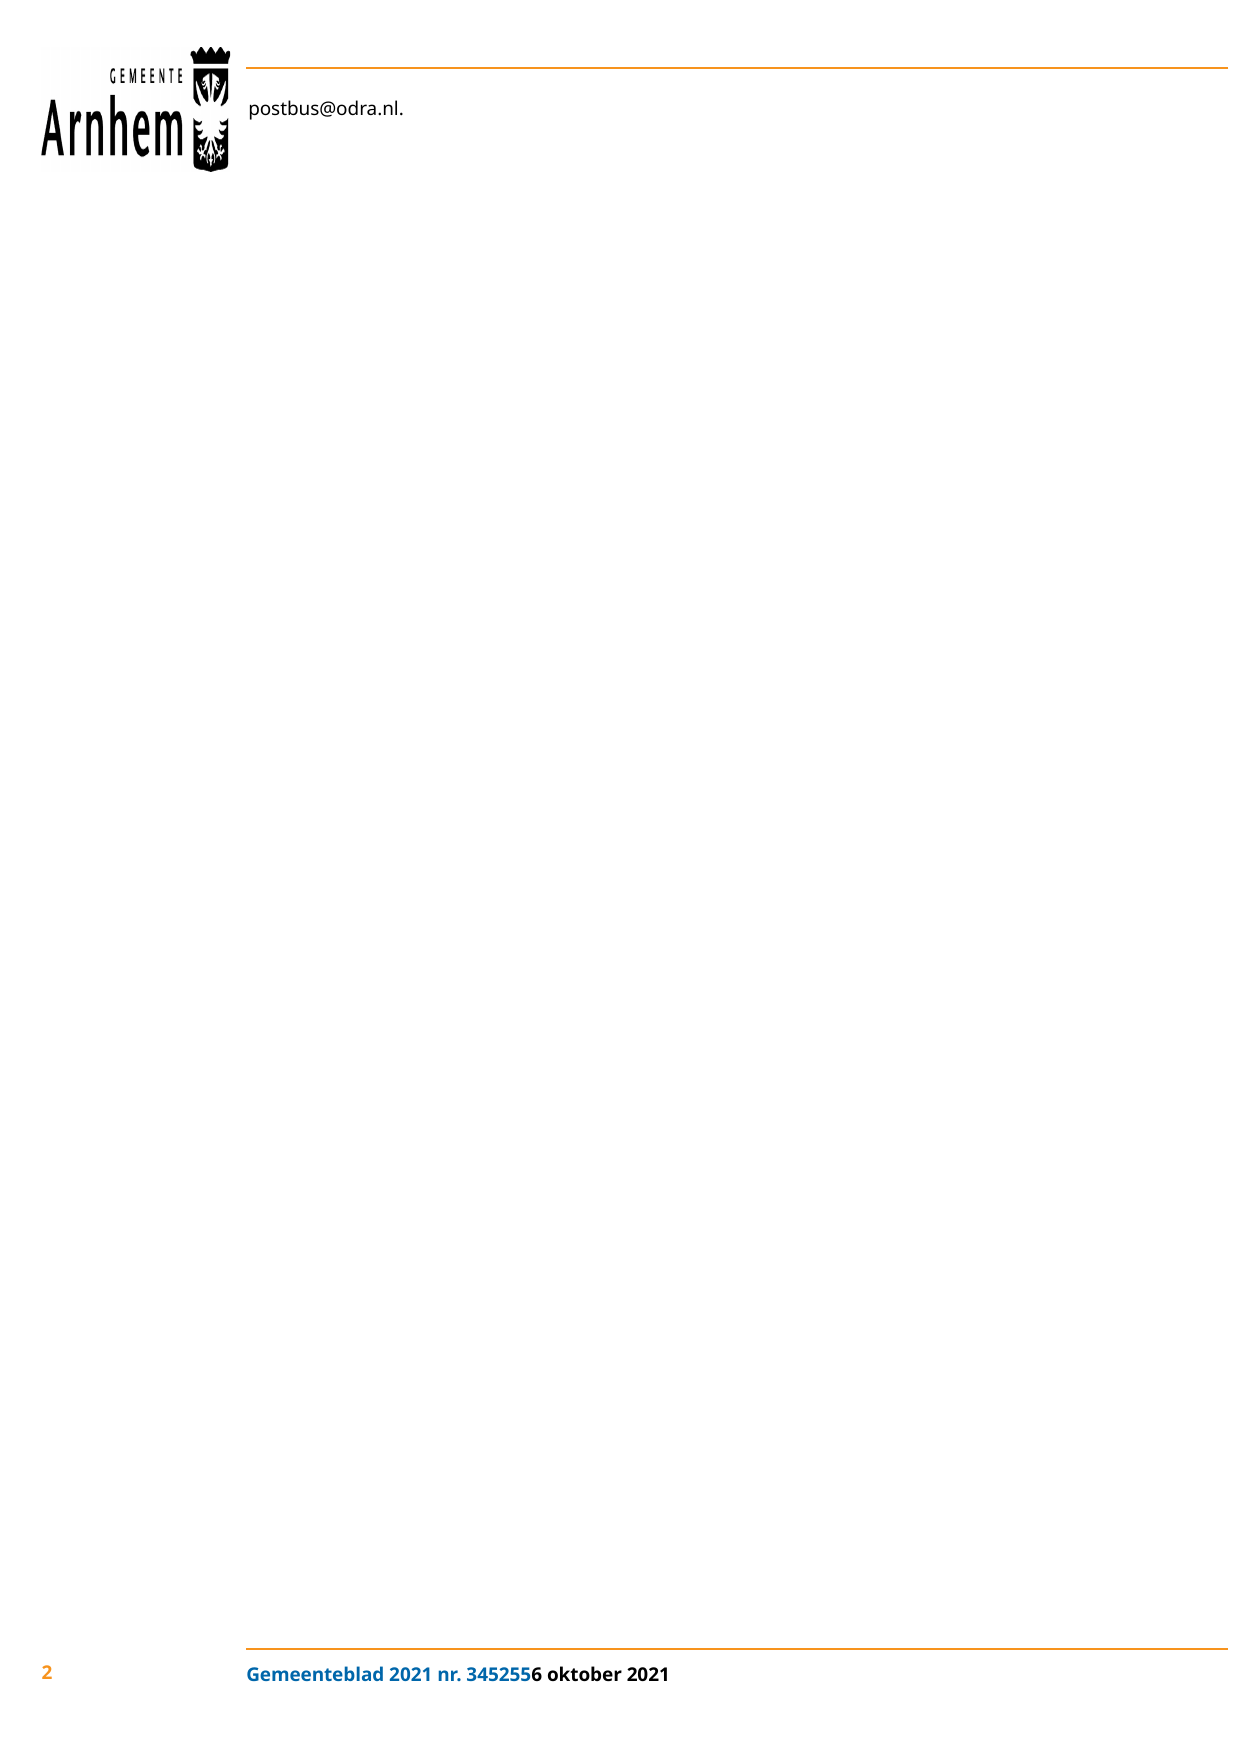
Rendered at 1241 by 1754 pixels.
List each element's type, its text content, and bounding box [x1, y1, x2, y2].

picture [41, 47, 231, 172]
text postbus@odra.nl. [248, 95, 1152, 121]
